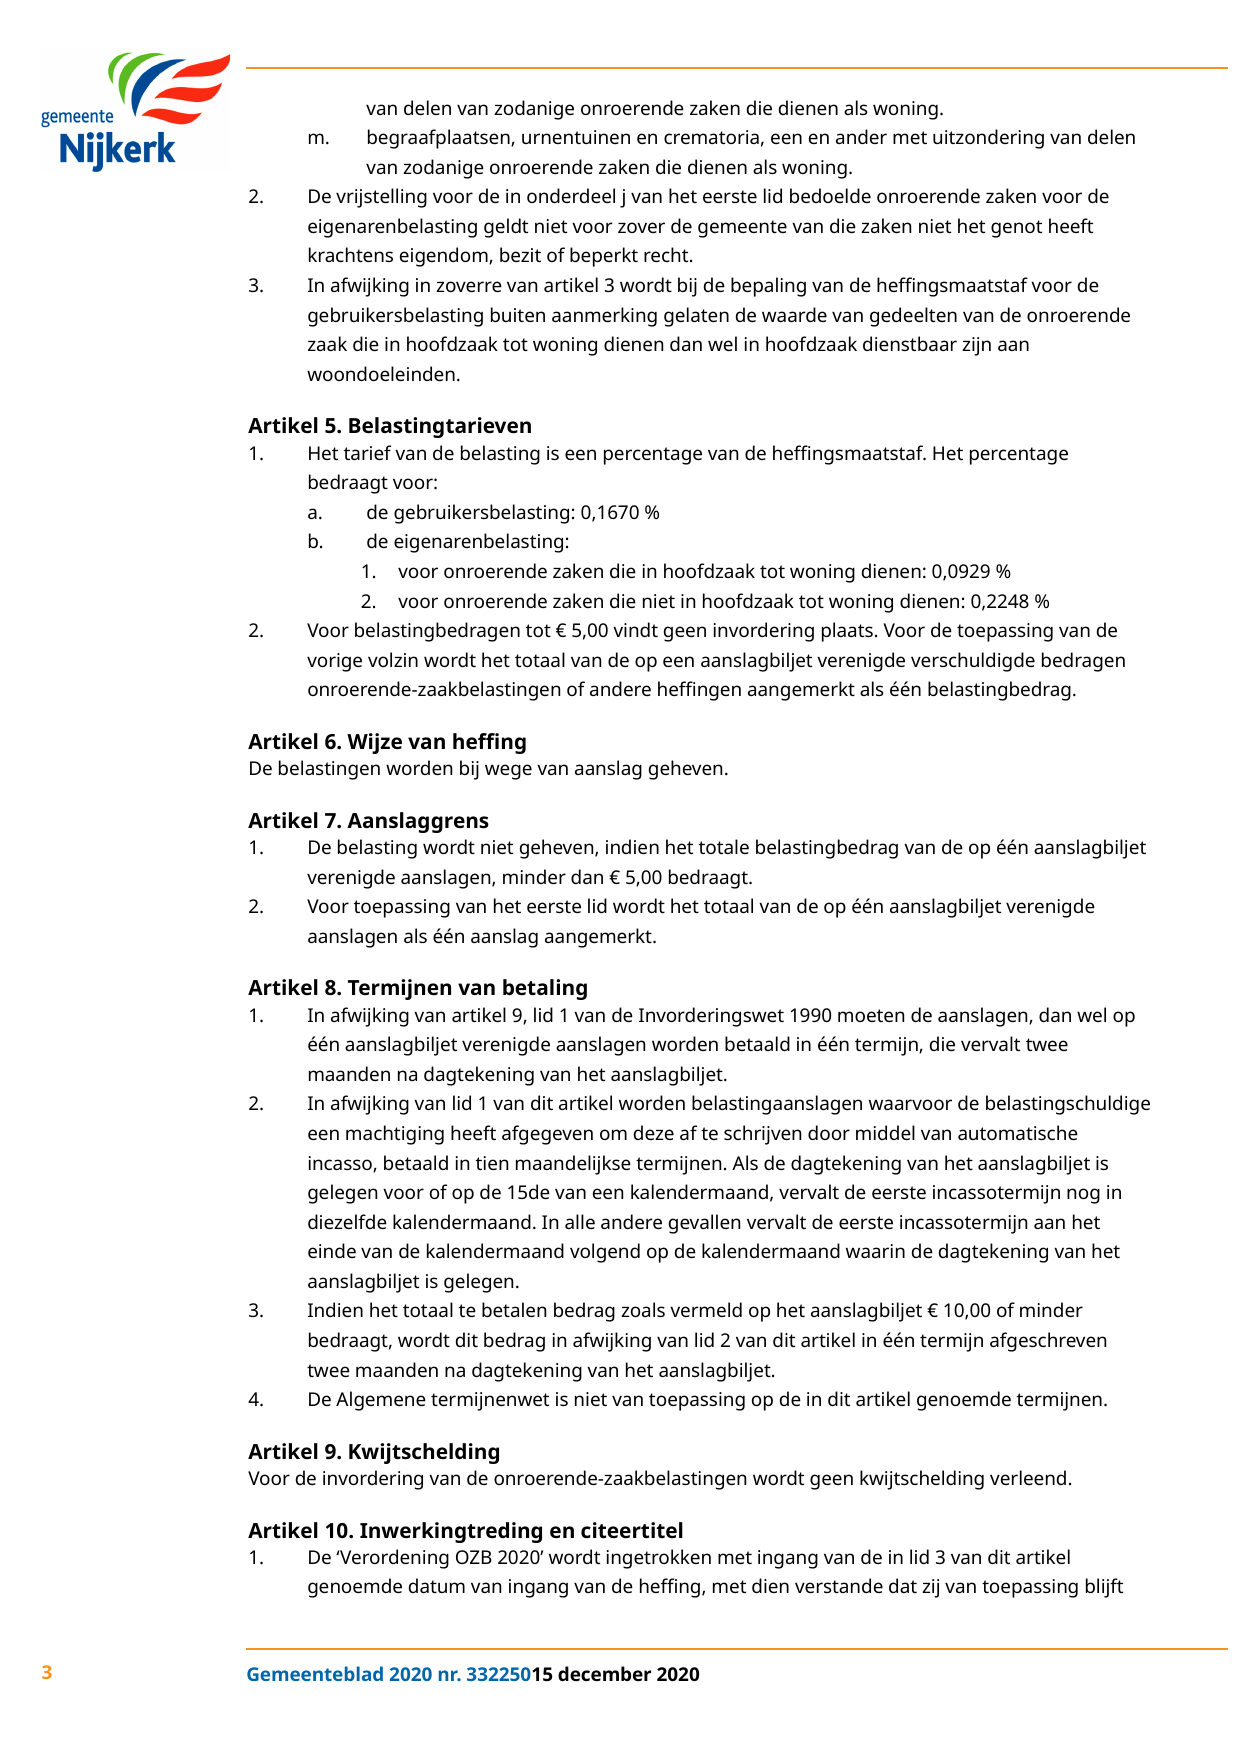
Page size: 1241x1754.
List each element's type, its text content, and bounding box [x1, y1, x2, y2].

picture [41, 47, 231, 172]
text Artikel 7. Aanslaggrens [248, 806, 1152, 834]
text Artikel 9. Kwijtschelding [248, 1437, 1152, 1465]
list voor onroerende zaken die in hoofdzaak tot woning dienen: 0,0929 % [361, 558, 1152, 584]
list In afwijking van lid 1 van dit artikel worden belastingaanslagen waarvoor de belastingschuldige een machtiging heeft afgegeven om deze af te schrijven door middel van automatische incasso, betaald in tien maandelijkse termijnen. Als de dagtekening van het aanslagbiljet is gelegen voor of op de 15de van een kalendermaand, vervalt de eerste incassotermijn nog in diezelfde kalendermaand. In alle andere gevallen vervalt de eerste incassotermijn aan het einde van de kalendermaand volgend op de kalendermaand waarin de dagtekening van het aanslagbiljet is gelegen. [248, 1091, 1152, 1294]
list De vrijstelling voor de in onderdeel j van het eerste lid bedoelde onroerende zaken voor de eigenarenbelasting geldt niet voor zover de gemeente van die zaken niet het genot heeft krachtens eigendom, bezit of beperkt recht. [248, 183, 1152, 268]
list voor onroerende zaken die niet in hoofdzaak tot woning dienen: 0,2248 % [361, 588, 1152, 613]
text Artikel 6. Wijze van heffing [248, 727, 1152, 755]
list de eigenarenbelasting: [307, 529, 1152, 554]
list de gebruikersbelasting: 0,1670 % [307, 499, 1152, 525]
text Artikel 10. Inwerkingtreding en citeertitel [248, 1516, 1152, 1544]
list De ‘Verordening OZB 2020’ wordt ingetrokken met ingang van de in lid 3 van dit artikel genoemde datum van ingang van de heffing, met dien verstande dat zij van toepassing blijft [248, 1544, 1152, 1599]
text Artikel 8. Termijnen van betaling [248, 973, 1152, 1002]
list De belasting wordt niet geheven, indien het totale belastingbedrag van de op één aanslagbiljet verenigde aanslagen, minder dan € 5,00 bedraagt. [248, 834, 1152, 889]
text Voor de invordering van de onroerende-zaakbelastingen wordt geen kwijtschelding verleend. [248, 1465, 1152, 1491]
list begraafplaatsen, urnentuinen en crematoria, een en ander met uitzondering van delen van zodanige onroerende zaken die dienen als woning. [307, 124, 1152, 180]
list De Algemene termijnenwet is niet van toepassing op de in dit artikel genoemde termijnen. [248, 1386, 1152, 1412]
list In afwijking van artikel 9, lid 1 van de Invorderingswet 1990 moeten de aanslagen, dan wel op één aanslagbiljet verenigde aanslagen worden betaald in één termijn, die vervalt twee maanden na dagtekening van het aanslagbiljet. [248, 1002, 1152, 1087]
list Voor toepassing van het eerste lid wordt het totaal van de op één aanslagbiljet verenigde aanslagen als één aanslag aangemerkt. [248, 893, 1152, 949]
list Voor belastingbedragen tot € 5,00 vindt geen invordering plaats. Voor de toepassing van de vorige volzin wordt het totaal van de op een aanslagbiljet verenigde verschuldigde bedragen onroerende-zaakbelastingen of andere heffingen aangemerkt als één belastingbedrag. [248, 617, 1152, 702]
list Het tarief van de belasting is een percentage van de heffingsmaatstaf. Het percentage bedraagt voor: [248, 440, 1152, 495]
list van delen van zodanige onroerende zaken die dienen als woning. [307, 95, 1152, 121]
text Artikel 5. Belastingtarieven [248, 411, 1152, 440]
text De belastingen worden bij wege van aanslag geheven. [248, 755, 1152, 781]
list In afwijking in zoverre van artikel 3 wordt bij de bepaling van de heffingsmaatstaf voor de gebruikersbelasting buiten aanmerking gelaten de waarde van gedeelten van de onroerende zaak die in hoofdzaak tot woning dienen dan wel in hoofdzaak dienstbaar zijn aan woondoeleinden. [248, 272, 1152, 387]
list Indien het totaal te betalen bedrag zoals vermeld op het aanslagbiljet € 10,00 of minder bedraagt, wordt dit bedrag in afwijking van lid 2 van dit artikel in één termijn afgeschreven twee maanden na dagtekening van het aanslagbiljet. [248, 1298, 1152, 1383]
